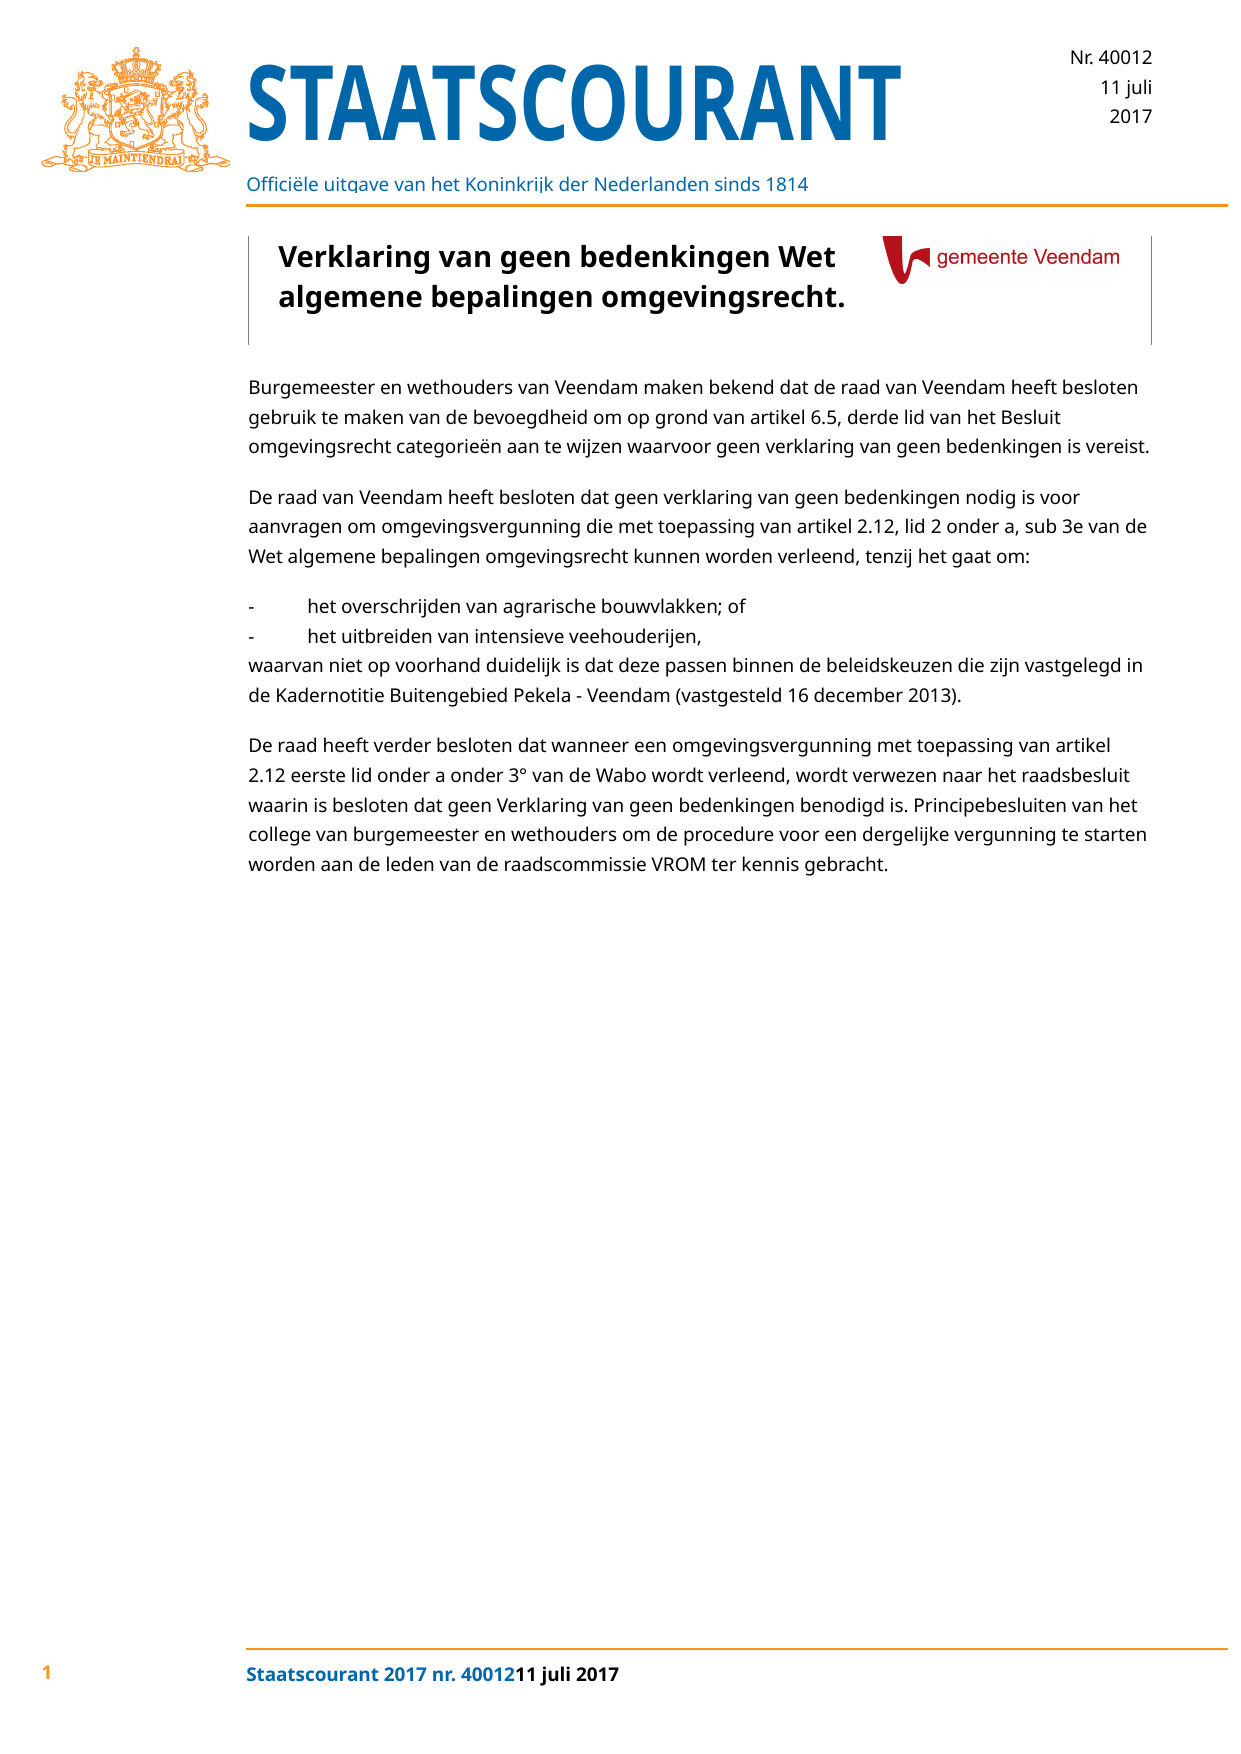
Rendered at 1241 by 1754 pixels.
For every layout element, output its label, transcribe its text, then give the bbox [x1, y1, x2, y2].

list het uitbreiden van intensieve veehouderijen, [248, 623, 1152, 649]
picture [41, 47, 231, 172]
text waarvan niet op voorhand duidelijk is dat deze passen binnen de beleidskeuzen die zijn vastgelegd in de Kadernotitie Buitengebied Pekela - Veendam (vastgesteld 16 december 2013). [248, 653, 1152, 708]
picture [882, 236, 1119, 284]
text Burgemeester en wethouders van Veendam maken bekend dat de raad van Veendam heeft besloten gebruik te maken van de bevoegdheid om op grond van artikel 6.5, derde lid van het Besluit omgevingsrecht categorieën aan te wijzen waarvoor geen verklaring van geen bedenkingen is vereist. [248, 374, 1152, 459]
list het overschrijden van agrarische bouwvlakken; of [248, 593, 1152, 619]
text De raad van Veendam heeft besloten dat geen verklaring van geen bedenkingen nodig is voor aanvragen om omgevingsvergunning die met toepassing van artikel 2.12, lid 2 onder a, sub 3e van de Wet algemene bepalingen omgevingsrecht kunnen worden verleend, tenzij het gaat om: [248, 484, 1152, 569]
table_header Verklaring van geen bedenkingen Wet algemene bepalingen omgevingsrecht. [249, 236, 850, 345]
text De raad heeft verder besloten dat wanneer een omgevingsvergunning met toepassing van artikel 2.12 eerste lid onder a onder 3° van de Wabo wordt verleend, wordt verwezen naar het raadsbesluit waarin is besloten dat geen Verklaring van geen bedenkingen benodigd is. Principebesluiten van het college van burgemeester en wethouders om de procedure voor een dergelijke vergunning te starten worden aan de leden van de raadscommissie VROM ter kennis gebracht. [248, 733, 1152, 877]
table_header [850, 236, 1151, 345]
